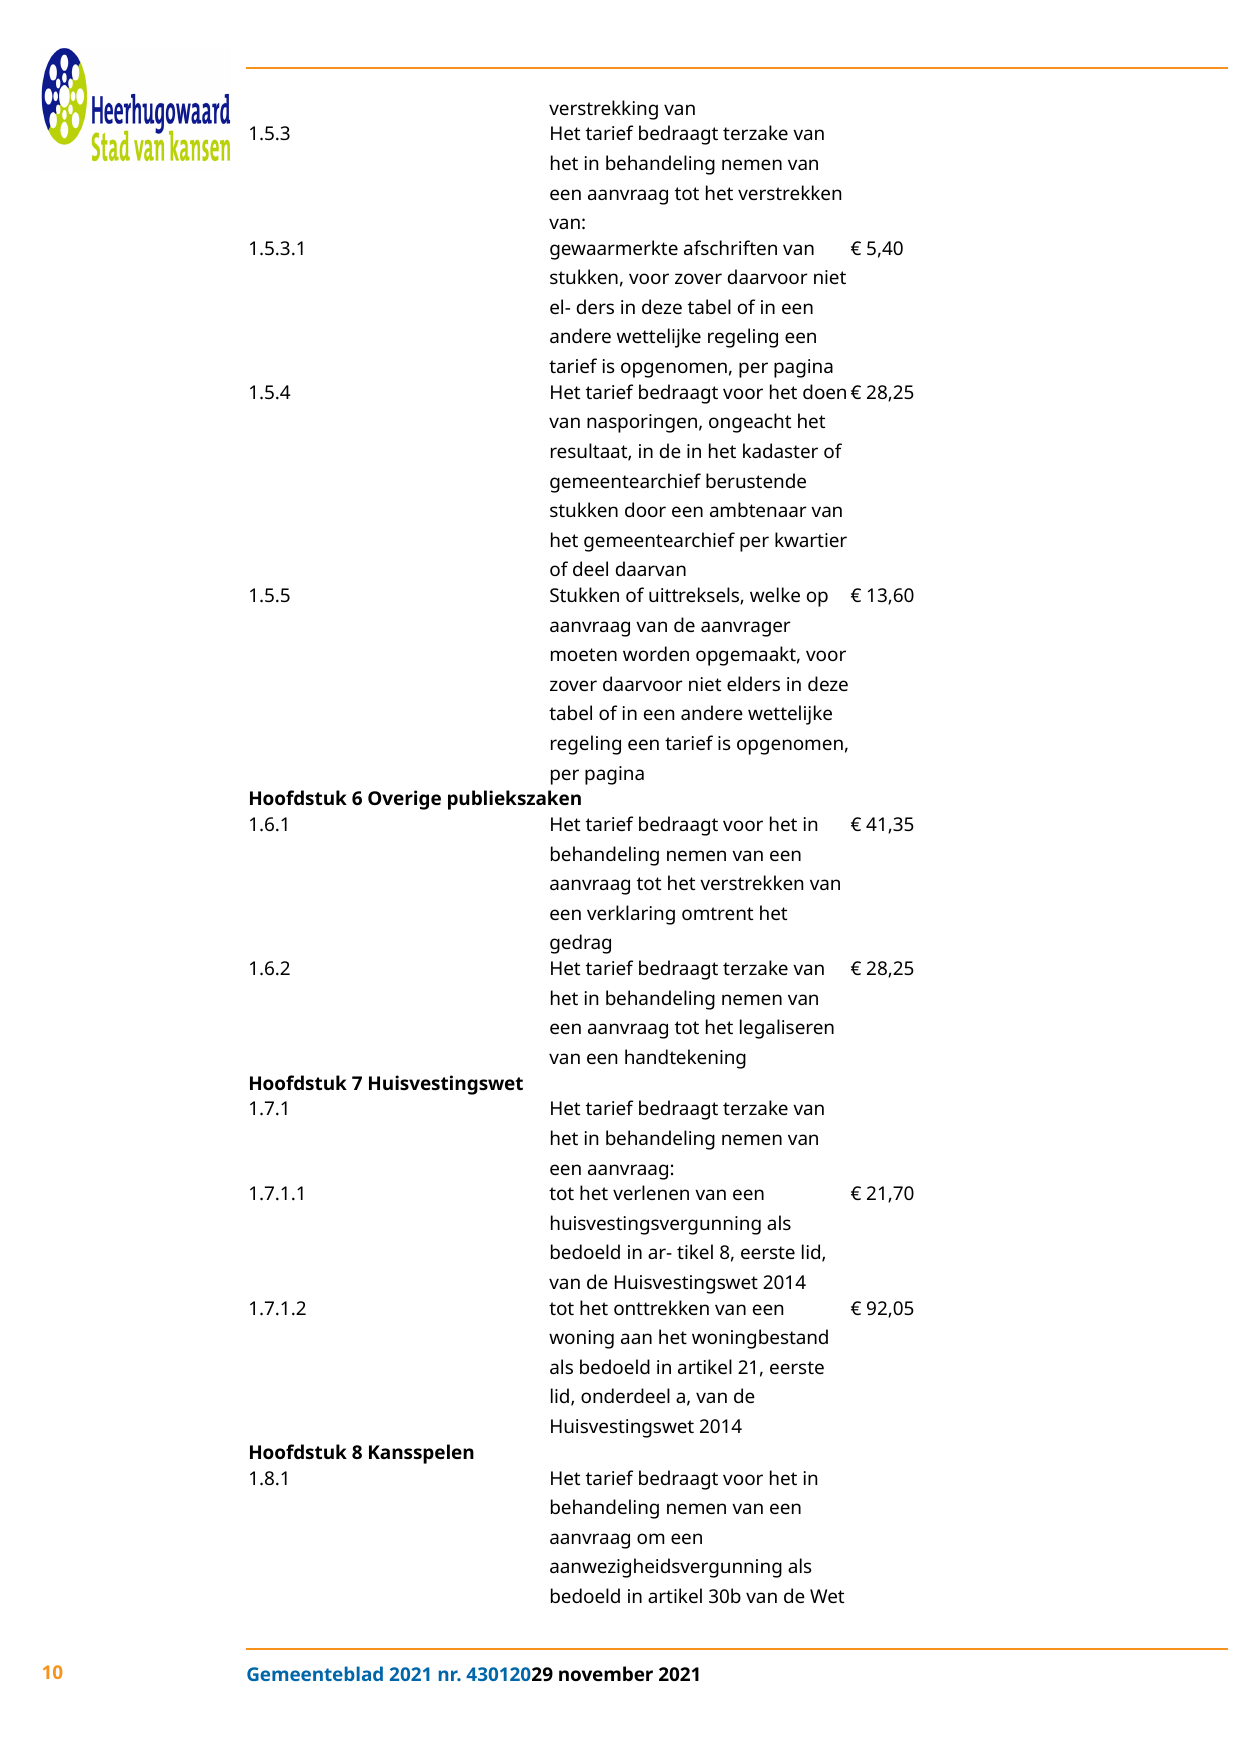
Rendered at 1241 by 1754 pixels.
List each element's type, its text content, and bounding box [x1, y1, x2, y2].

table_cell Het tarief bedraagt terzake van het in behandeling nemen van een aanvraag: [549, 1096, 850, 1180]
table_cell Het tarief bedraagt voor het in behandeling nemen van een aanvraag om een aanwezigheidsvergunning als bedoeld in artikel 30b van de Wet [549, 1465, 850, 1609]
table_cell Het tarief bedraagt voor het doen van nasporingen, ongeacht het resultaat, in de in het kadaster of gemeentearchief berustende stukken door een ambtenaar van het gemeentearchief per kwartier of deel daarvan [549, 379, 850, 582]
table_cell [850, 95, 1152, 121]
table_cell Het tarief bedraagt voor het in behandeling nemen van een aanvraag tot het verstrekken van een verklaring omtrent het gedrag [549, 811, 850, 955]
table_cell Stukken of uittreksels, welke op aanvraag van de aanvrager moeten worden opgemaakt, voor zover daarvoor niet elders in deze tabel of in een andere wettelijke regeling een tarief is opgenomen, per pagina [549, 582, 850, 786]
table_cell [850, 1439, 1152, 1465]
table_cell 1.7.1.2 [248, 1295, 549, 1439]
table_cell 1.5.3.1 [248, 235, 549, 379]
table_cell 1.7.1 [248, 1096, 549, 1180]
table_cell tot het onttrekken van een woning aan het woningbestand als bedoeld in artikel 21, eerste lid, onderdeel a, van de Huisvestingswet 2014 [549, 1295, 850, 1439]
table_cell € 41,35 [850, 811, 1152, 955]
table_cell Het tarief bedraagt terzake van het in behandeling nemen van een aanvraag tot het legaliseren van een handtekening [549, 955, 850, 1070]
table_cell 1.5.3 [248, 121, 549, 235]
table_cell Hoofdstuk 6 Overige publiekszaken [248, 786, 850, 811]
table_cell 1.5.4 [248, 379, 549, 582]
table_cell 1.7.1.1 [248, 1180, 549, 1295]
table_cell € 5,40 [850, 235, 1152, 379]
table_cell Hoofdstuk 7 Huisvestingswet [248, 1070, 850, 1096]
table_cell [850, 786, 1152, 811]
table_cell [850, 121, 1152, 235]
table_cell [248, 95, 549, 121]
table_cell € 28,25 [850, 379, 1152, 582]
picture [41, 47, 231, 172]
table_cell 1.8.1 [248, 1465, 549, 1609]
table_cell 1.6.2 [248, 955, 549, 1070]
table_cell gewaarmerkte afschriften van stukken, voor zover daarvoor niet el- ders in deze tabel of in een andere wettelijke regeling een tarief is opgenomen, per pagina [549, 235, 850, 379]
table_cell [850, 1096, 1152, 1180]
table_cell € 92,05 [850, 1295, 1152, 1439]
table_cell [850, 1465, 1152, 1609]
table_cell € 28,25 [850, 955, 1152, 1070]
table_cell 1.5.5 [248, 582, 549, 786]
table_cell Het tarief bedraagt terzake van het in behandeling nemen van een aanvraag tot het verstrekken van: [549, 121, 850, 235]
table_cell € 21,70 [850, 1180, 1152, 1295]
table_cell verstrekking van [549, 95, 850, 121]
table_cell tot het verlenen van een huisvestingsvergunning als bedoeld in ar- tikel 8, eerste lid, van de Huisvestingswet 2014 [549, 1180, 850, 1295]
table_cell 1.6.1 [248, 811, 549, 955]
table_cell [850, 1070, 1152, 1096]
table_cell € 13,60 [850, 582, 1152, 786]
table_cell Hoofdstuk 8 Kansspelen [248, 1439, 850, 1465]
